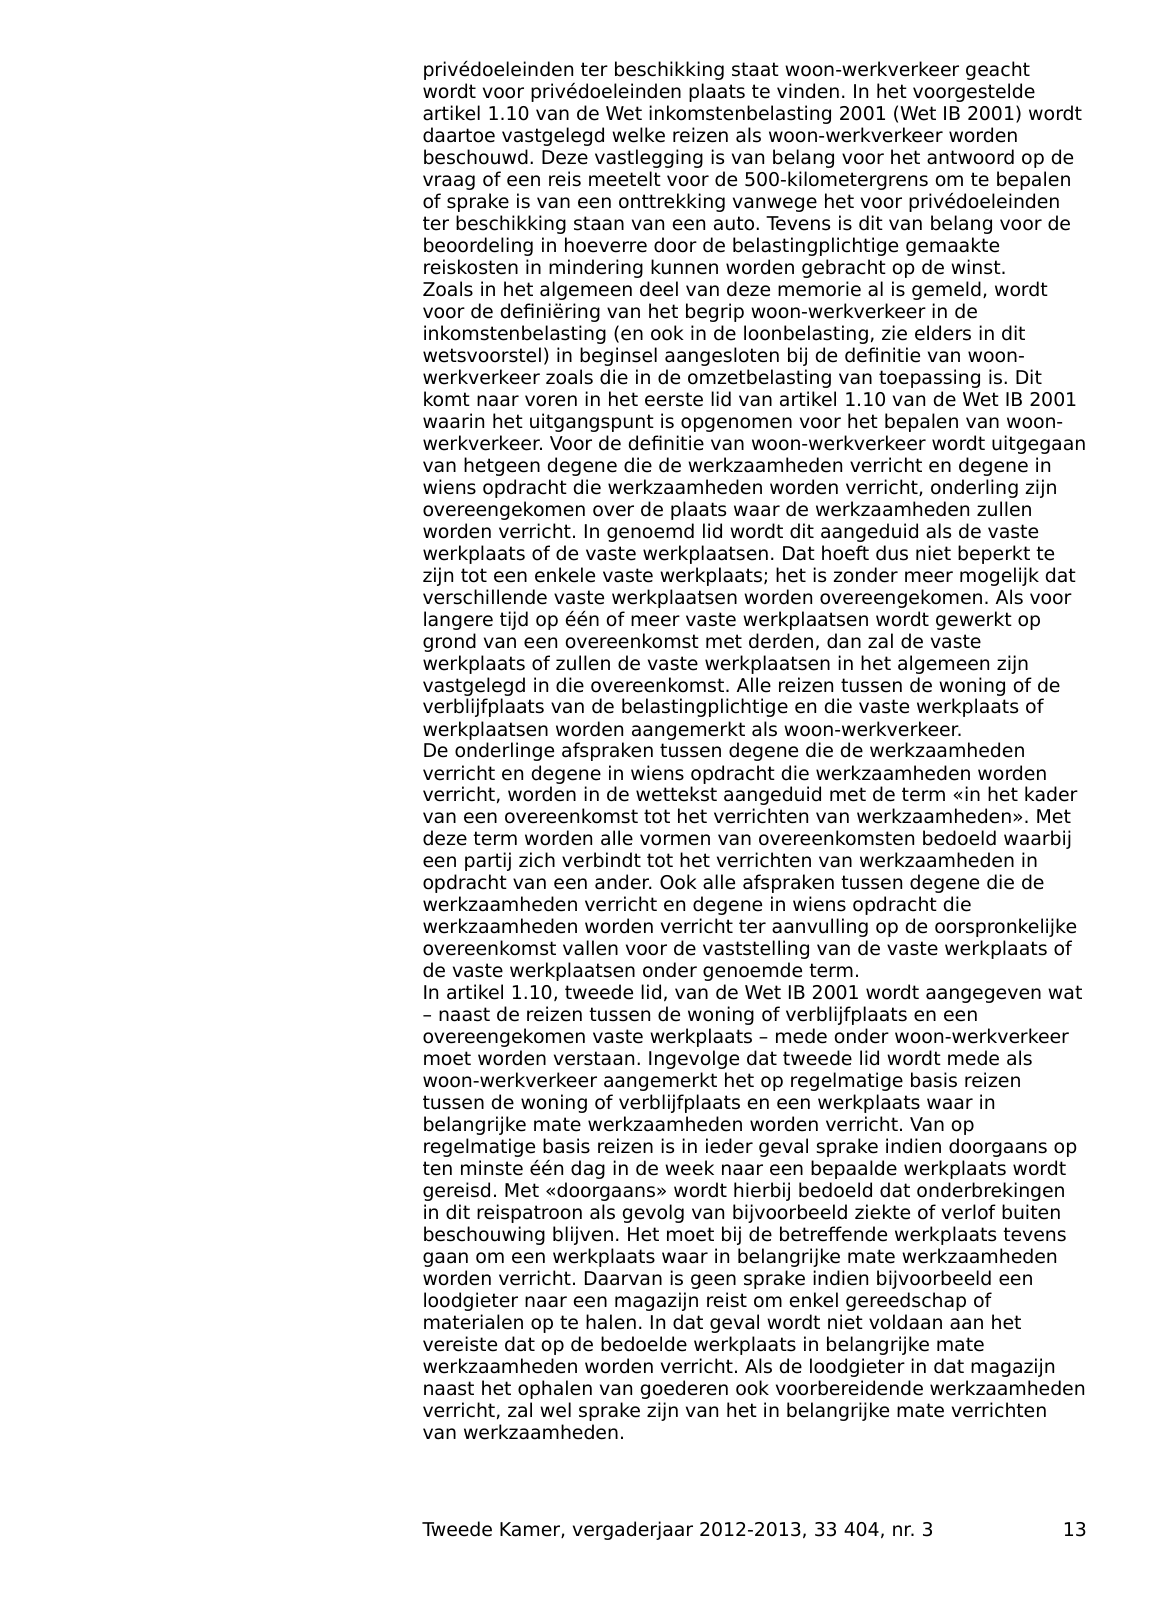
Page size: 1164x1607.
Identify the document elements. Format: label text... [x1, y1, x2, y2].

text De onderlinge afspraken tussen degene die de werkzaamheden verricht en degene in wiens opdracht die werkzaamheden worden verricht, worden in de wettekst aangeduid met de term «in het kader van een overeenkomst tot het verrichten van werkzaamheden». Met deze term worden alle vormen van overeenkomsten bedoeld waarbij een partij zich verbindt tot het verrichten van werkzaamheden in opdracht van een ander. Ook alle afspraken tussen degene die de werkzaamheden verricht en degene in wiens opdracht die werkzaamheden worden verricht ter aanvulling op de oorspronkelijke overeenkomst vallen voor de vaststelling van de vaste werkplaats of de vaste werkplaatsen onder genoemde term. [422, 740, 1087, 982]
text privédoeleinden ter beschikking staat woon-werkverkeer geacht wordt voor privédoeleinden plaats te vinden. In het voorgestelde artikel 1.10 van de Wet inkomstenbelasting 2001 (Wet IB 2001) wordt daartoe vastgelegd welke reizen als woon-werkverkeer worden beschouwd. Deze vastlegging is van belang voor het antwoord op de vraag of een reis meetelt voor de 500-kilometergrens om te bepalen of sprake is van een onttrekking vanwege het voor privédoeleinden ter beschikking staan van een auto. Tevens is dit van belang voor de beoordeling in hoeverre door de belastingplichtige gemaakte reiskosten in mindering kunnen worden gebracht op de winst. [422, 59, 1087, 279]
text In artikel 1.10, tweede lid, van de Wet IB 2001 wordt aangegeven wat – naast de reizen tussen de woning of verblijfplaats en een overeengekomen vaste werkplaats – mede onder woon-werkverkeer moet worden verstaan. Ingevolge dat tweede lid wordt mede als woon-werkverkeer aangemerkt het op regelmatige basis reizen tussen de woning of verblijfplaats en een werkplaats waar in belangrijke mate werkzaamheden worden verricht. Van op regelmatige basis reizen is in ieder geval sprake indien doorgaans op ten minste één dag in de week naar een bepaalde werkplaats wordt gereisd. Met «doorgaans» wordt hierbij bedoeld dat onderbrekingen in dit reispatroon als gevolg van bijvoorbeeld ziekte of verlof buiten beschouwing blijven. Het moet bij de betreffende werkplaats tevens gaan om een werkplaats waar in belangrijke mate werkzaamheden worden verricht. Daarvan is geen sprake indien bijvoorbeeld een loodgieter naar een magazijn reist om enkel gereedschap of materialen op te halen. In dat geval wordt niet voldaan aan het vereiste dat op de bedoelde werkplaats in belangrijke mate werkzaamheden worden verricht. Als de loodgieter in dat magazijn naast het ophalen van goederen ook voorbereidende werkzaamheden verricht, zal wel sprake zijn van het in belangrijke mate verrichten van werkzaamheden. [422, 982, 1087, 1444]
text Zoals in het algemeen deel van deze memorie al is gemeld, wordt voor de definiëring van het begrip woon-werkverkeer in de inkomstenbelasting (en ook in de loonbelasting, zie elders in dit wetsvoorstel) in beginsel aangesloten bij de definitie van woon-werkverkeer zoals die in de omzetbelasting van toepassing is. Dit komt naar voren in het eerste lid van artikel 1.10 van de Wet IB 2001 waarin het uitgangspunt is opgenomen voor het bepalen van woon-werkverkeer. Voor de definitie van woon-werkverkeer wordt uitgegaan van hetgeen degene die de werkzaamheden verricht en degene in wiens opdracht die werkzaamheden worden verricht, onderling zijn overeengekomen over de plaats waar de werkzaamheden zullen worden verricht. In genoemd lid wordt dit aangeduid als de vaste werkplaats of de vaste werkplaatsen. Dat hoeft dus niet beperkt te zijn tot een enkele vaste werkplaats; het is zonder meer mogelijk dat verschillende vaste werkplaatsen worden overeengekomen. Als voor langere tijd op één of meer vaste werkplaatsen wordt gewerkt op grond van een overeenkomst met derden, dan zal de vaste werkplaats of zullen de vaste werkplaatsen in het algemeen zijn vastgelegd in die overeenkomst. Alle reizen tussen de woning of de verblijfplaats van de belastingplichtige en die vaste werkplaats of werkplaatsen worden aangemerkt als woon-werkverkeer. [422, 279, 1087, 740]
